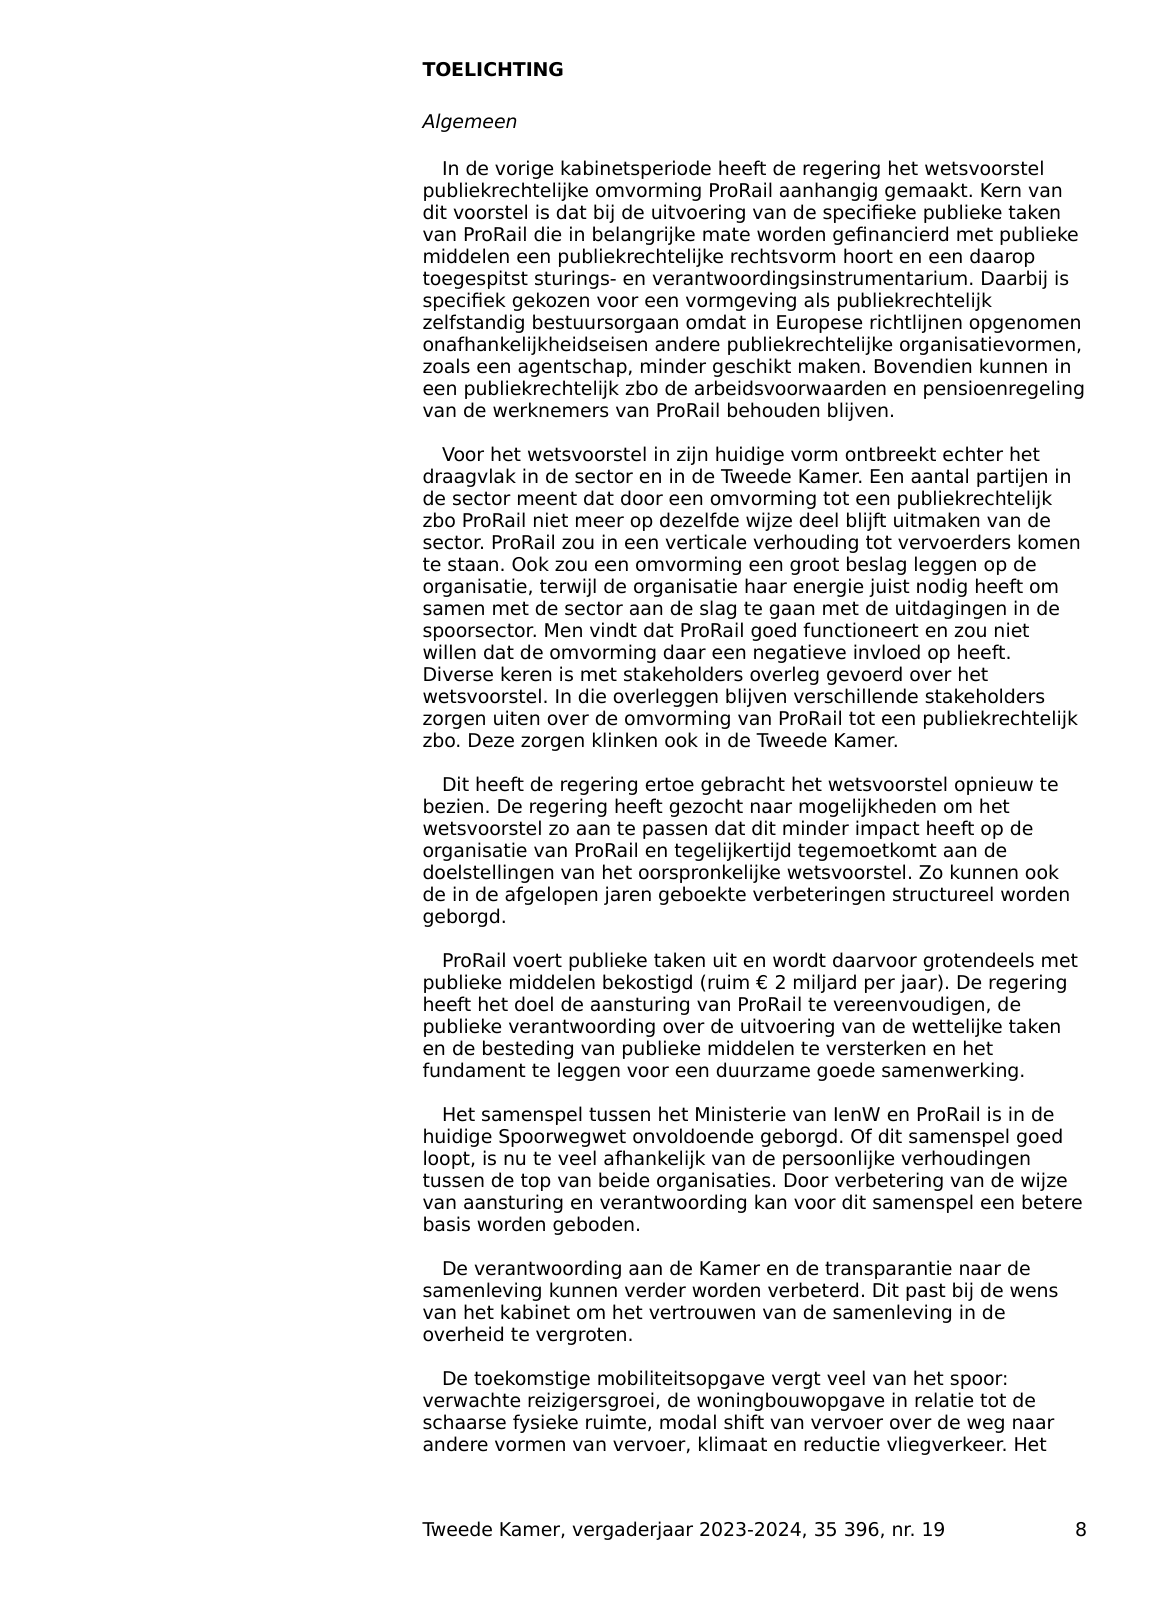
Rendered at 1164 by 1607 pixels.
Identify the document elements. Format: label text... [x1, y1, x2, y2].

text De verantwoording aan de Kamer en de transparantie naar de samenleving kunnen verder worden verbeterd. Dit past bij de wens van het kabinet om het vertrouwen van de samenleving in de overheid te vergroten. [422, 1258, 1087, 1346]
text ProRail voert publieke taken uit en wordt daarvoor grotendeels met publieke middelen bekostigd (ruim € 2 miljard per jaar). De regering heeft het doel de aansturing van ProRail te vereenvoudigen, de publieke verantwoording over de uitvoering van de wettelijke taken en de besteding van publieke middelen te versterken en het fundament te leggen voor een duurzame goede samenwerking. [422, 950, 1087, 1082]
text De toekomstige mobiliteitsopgave vergt veel van het spoor: verwachte reizigersgroei, de woningbouwopgave in relatie tot de schaarse fysieke ruimte, modal shift van vervoer over de weg naar andere vormen van vervoer, klimaat en reductie vliegverkeer. Het [422, 1368, 1087, 1456]
text Het samenspel tussen het Ministerie van IenW en ProRail is in de huidige Spoorwegwet onvoldoende geborgd. Of dit samenspel goed loopt, is nu te veel afhankelijk van de persoonlijke verhoudingen tussen de top van beide organisaties. Door verbetering van de wijze van aansturing en verantwoording kan voor dit samenspel een betere basis worden geboden. [422, 1104, 1087, 1236]
text Voor het wetsvoorstel in zijn huidige vorm ontbreekt echter het draagvlak in de sector en in de Tweede Kamer. Een aantal partijen in de sector meent dat door een omvorming tot een publiekrechtelijk zbo ProRail niet meer op dezelfde wijze deel blijft uitmaken van de sector. ProRail zou in een verticale verhouding tot vervoerders komen te staan. Ook zou een omvorming een groot beslag leggen op de organisatie, terwijl de organisatie haar energie juist nodig heeft om samen met de sector aan de slag te gaan met de uitdagingen in de spoorsector. Men vindt dat ProRail goed functioneert en zou niet willen dat de omvorming daar een negatieve invloed op heeft. Diverse keren is met stakeholders overleg gevoerd over het wetsvoorstel. In die overleggen blijven verschillende stakeholders zorgen uiten over de omvorming van ProRail tot een publiekrechtelijk zbo. Deze zorgen klinken ook in de Tweede Kamer. [422, 444, 1087, 752]
text Dit heeft de regering ertoe gebracht het wetsvoorstel opnieuw te bezien. De regering heeft gezocht naar mogelijkheden om het wetsvoorstel zo aan te passen dat dit minder impact heeft op de organisatie van ProRail en tegelijkertijd tegemoetkomt aan de doelstellingen van het oorspronkelijke wetsvoorstel. Zo kunnen ook de in de afgelopen jaren geboekte verbeteringen structureel worden geborgd. [422, 774, 1087, 928]
subtitle Algemeen [422, 111, 1087, 133]
subtitle TOELICHTING [422, 59, 1087, 81]
text In de vorige kabinetsperiode heeft de regering het wetsvoorstel publiekrechtelijke omvorming ProRail aanhangig gemaakt. Kern van dit voorstel is dat bij de uitvoering van de specifieke publieke taken van ProRail die in belangrijke mate worden gefinancierd met publieke middelen een publiekrechtelijke rechtsvorm hoort en een daarop toegespitst sturings- en verantwoordingsinstrumentarium. Daarbij is specifiek gekozen voor een vormgeving als publiekrechtelijk zelfstandig bestuursorgaan omdat in Europese richtlijnen opgenomen onafhankelijkheidseisen andere publiekrechtelijke organisatievormen, zoals een agentschap, minder geschikt maken. Bovendien kunnen in een publiekrechtelijk zbo de arbeidsvoorwaarden en pensioenregeling van de werknemers van ProRail behouden blijven. [422, 158, 1087, 422]
